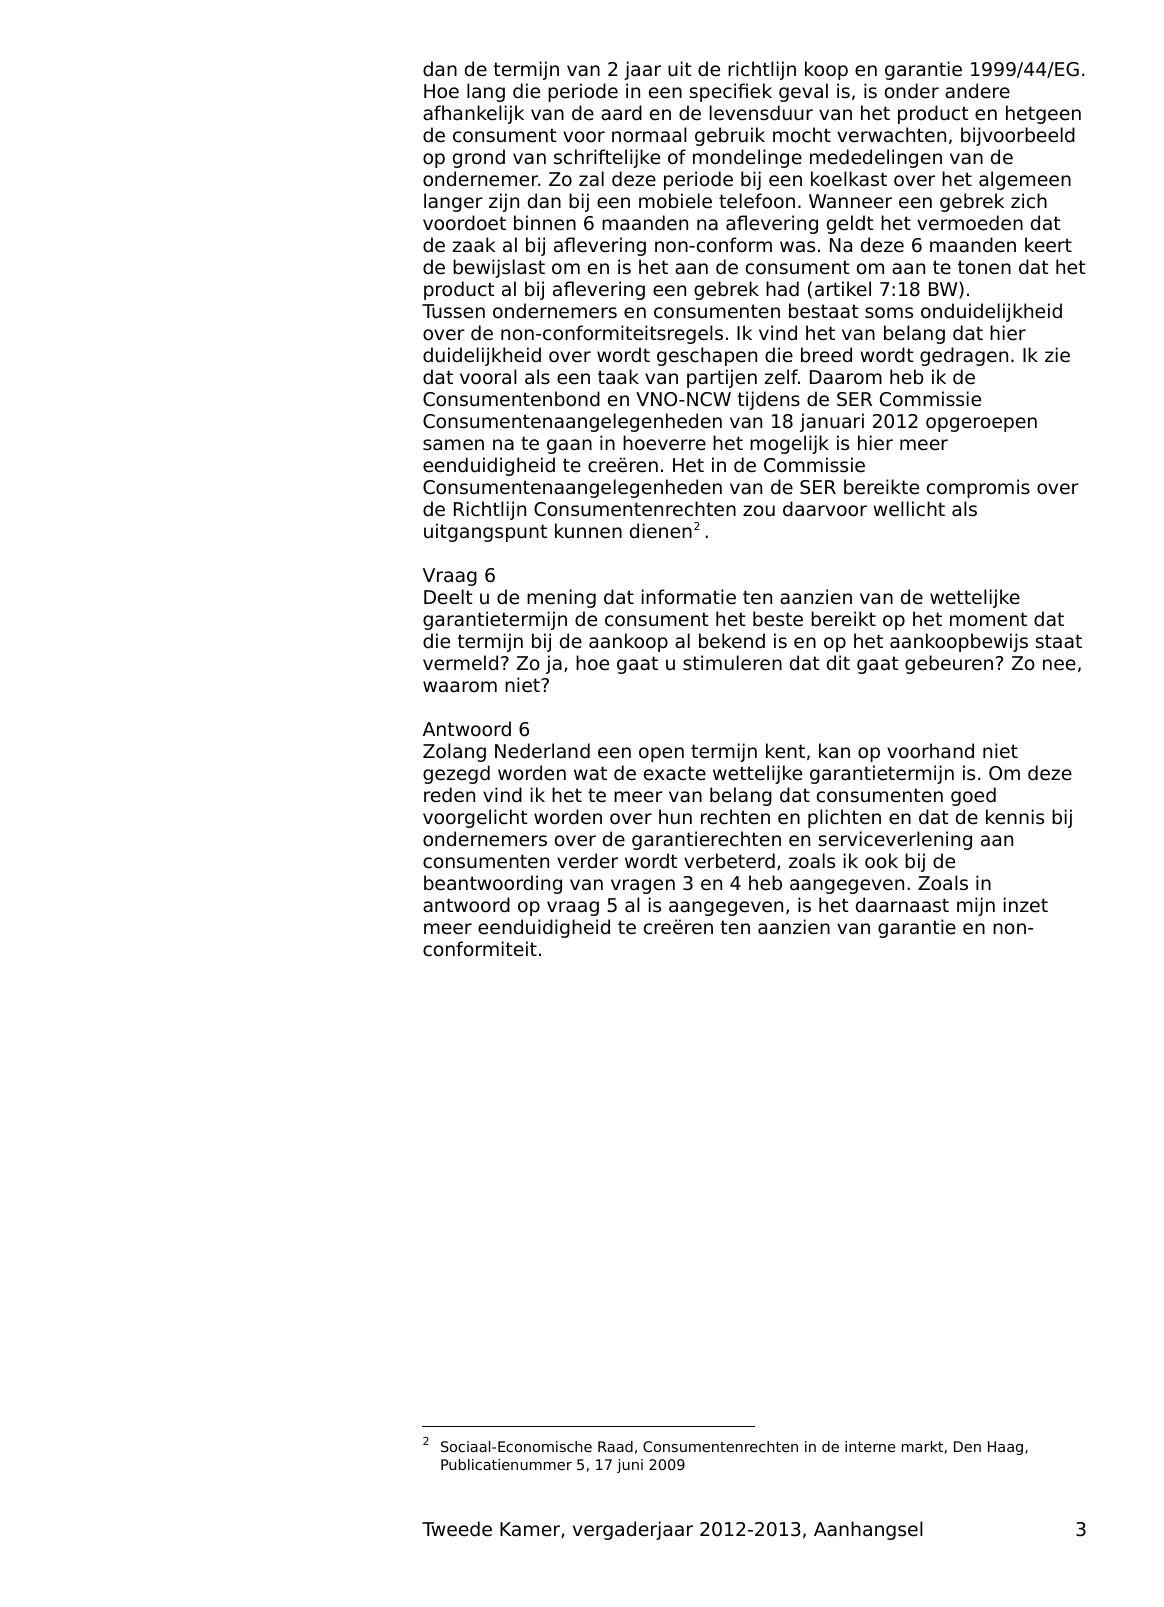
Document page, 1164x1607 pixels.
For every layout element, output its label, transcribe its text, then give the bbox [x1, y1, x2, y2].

text Antwoord 6 [422, 719, 1087, 741]
text dan de termijn van 2 jaar uit de richtlijn koop en garantie 1999/44/EG. Hoe lang die periode in een specifiek geval is, is onder andere afhankelijk van de aard en de levensduur van het product en hetgeen de consument voor normaal gebruik mocht verwachten, bijvoorbeeld op grond van schriftelijke of mondelinge mededelingen van de ondernemer. Zo zal deze periode bij een koelkast over het algemeen langer zijn dan bij een mobiele telefoon. Wanneer een gebrek zich voordoet binnen 6 maanden na aflevering geldt het vermoeden dat de zaak al bij aflevering non-conform was. Na deze 6 maanden keert de bewijslast om en is het aan de consument om aan te tonen dat het product al bij aflevering een gebrek had (artikel 7:18 BW). [422, 59, 1087, 301]
text Deelt u de mening dat informatie ten aanzien van de wettelijke garantietermijn de consument het beste bereikt op het moment dat die termijn bij de aankoop al bekend is en op het aankoopbewijs staat vermeld? Zo ja, hoe gaat u stimuleren dat dit gaat gebeuren? Zo nee, waarom niet? [422, 587, 1087, 697]
text Sociaal-Economische Raad, Consumentenrechten in de interne markt, Den Haag, Publicatienummer 5, 17 juni 2009 [422, 1435, 1087, 1474]
text Tussen ondernemers en consumenten bestaat soms onduidelijkheid over de non-conformiteitsregels. Ik vind het van belang dat hier duidelijkheid over wordt geschapen die breed wordt gedragen. Ik zie dat vooral als een taak van partijen zelf. Daarom heb ik de Consumentenbond en VNO-NCW tijdens de SER Commissie Consumentenaangelegenheden van 18 januari 2012 opgeroepen samen na te gaan in hoeverre het mogelijk is hier meer eenduidigheid te creëren. Het in de Commissie Consumentenaangelegenheden van de SER bereikte compromis over de Richtlijn Consumentenrechten zou daarvoor wellicht als uitgangspunt kunnen dienen. [422, 301, 1087, 543]
text beantwoording van vragen 3 en 4 heb aangegeven. Zoals in antwoord op vraag 5 al is aangegeven, is het daarnaast mijn inzet meer eenduidigheid te creëren ten aanzien van garantie en non-conformiteit. [422, 873, 1087, 961]
text Zolang Nederland een open termijn kent, kan op voorhand niet gezegd worden wat de exacte wettelijke garantietermijn is. Om deze reden vind ik het te meer van belang dat consumenten goed voorgelicht worden over hun rechten en plichten en dat de kennis bij ondernemers over de garantierechten en serviceverlening aan consumenten verder wordt verbeterd, zoals ik ook bij de [422, 741, 1087, 873]
text Vraag 6 [422, 565, 1087, 587]
